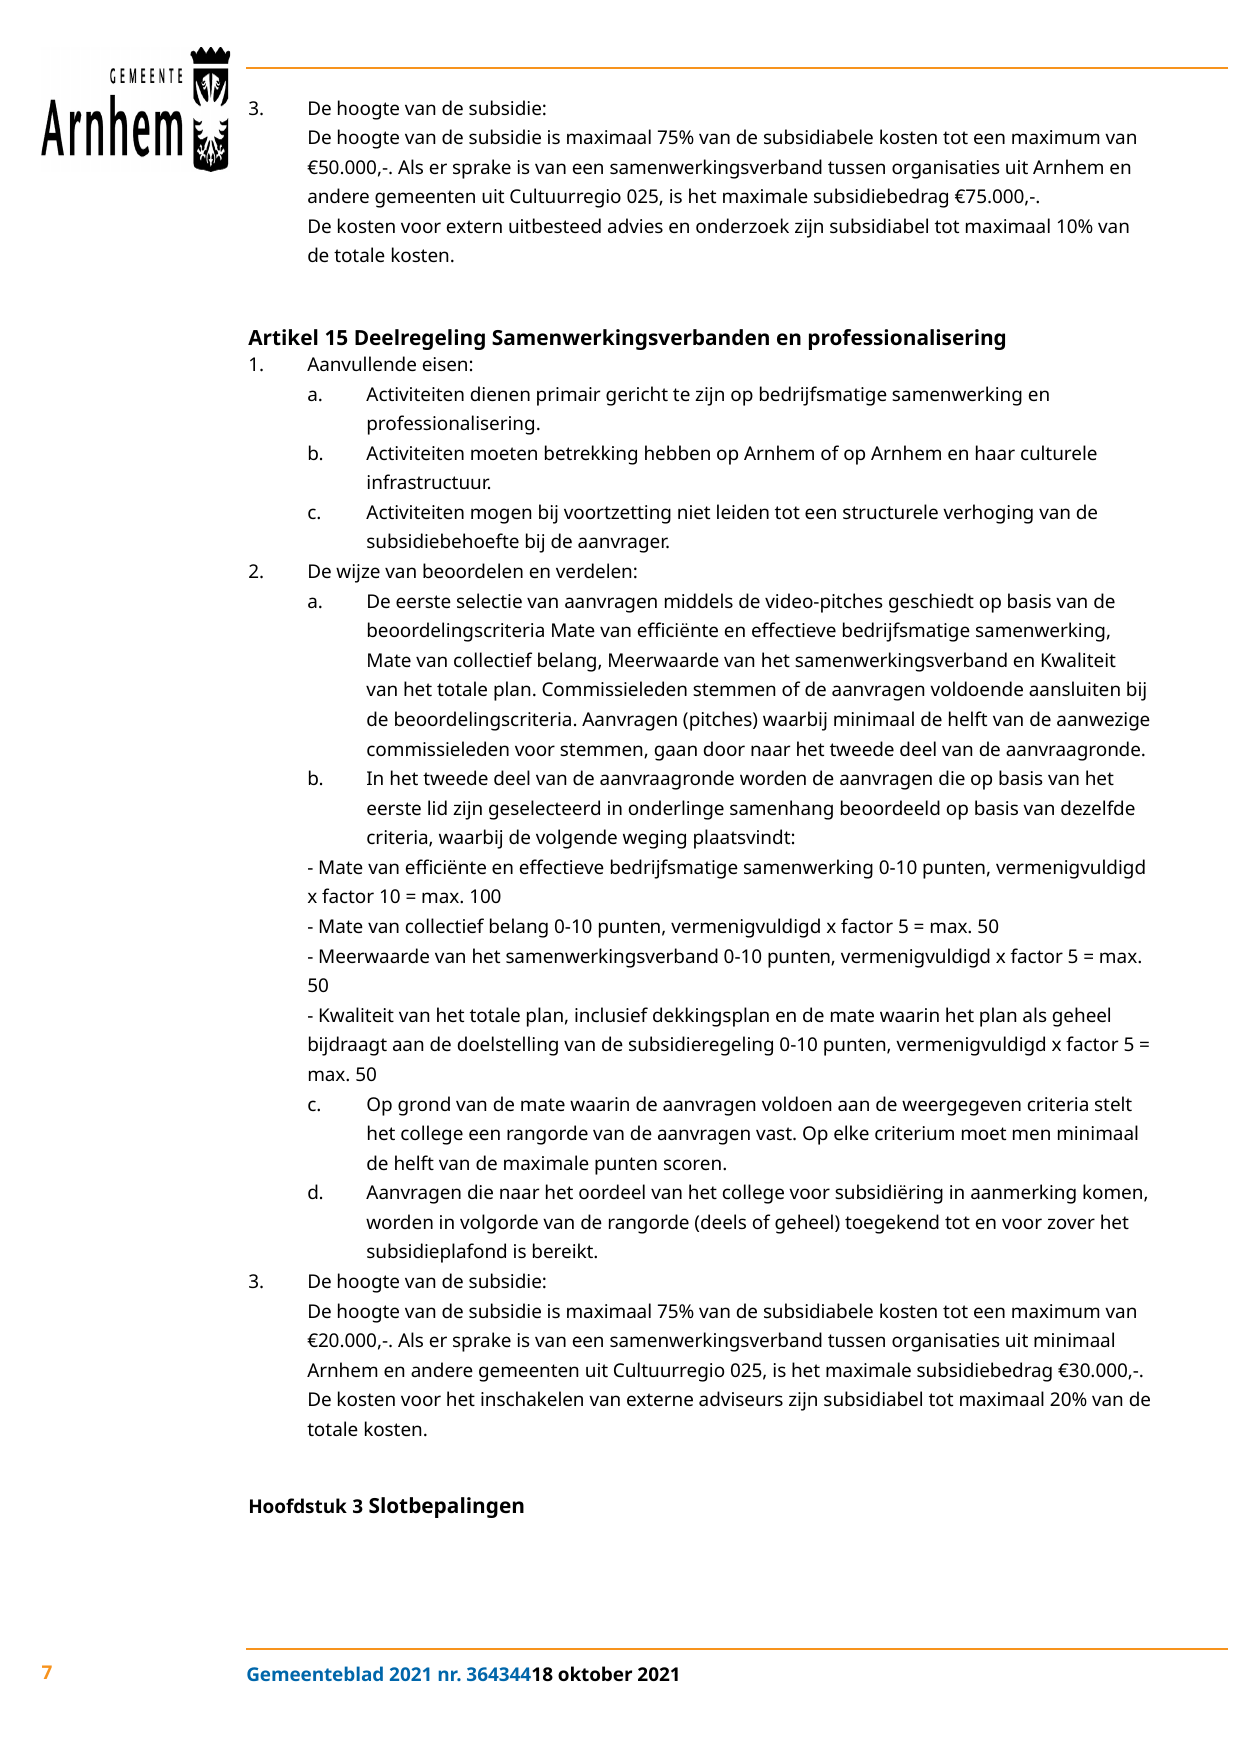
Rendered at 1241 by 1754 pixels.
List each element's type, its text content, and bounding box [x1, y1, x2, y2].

text Artikel 15 Deelregeling Samenwerkingsverbanden en professionalisering [248, 323, 1152, 351]
list - Mate van efficiënte en effectieve bedrijfsmatige samenwerking 0-10 punten, vermenigvuldigd x factor 10 = max. 100 [248, 854, 1152, 909]
list Activiteiten dienen primair gericht te zijn op bedrijfsmatige samenwerking en professionalisering. [307, 381, 1152, 436]
list Activiteiten mogen bij voortzetting niet leiden tot een structurele verhoging van de subsidiebehoefte bij de aanvrager. [307, 499, 1152, 554]
list De kosten voor het inschakelen van externe adviseurs zijn subsidiabel tot maximaal 20% van de totale kosten. [248, 1387, 1152, 1442]
text Hoofdstuk 3 Slotbepalingen [248, 1491, 1152, 1520]
list - Meerwaarde van het samenwerkingsverband 0-10 punten, vermenigvuldigd x factor 5 = max. 50 [248, 943, 1152, 998]
list De wijze van beoordelen en verdelen: [248, 558, 1152, 584]
list De hoogte van de subsidie: [248, 95, 1152, 121]
picture [41, 47, 231, 172]
list Aanvragen die naar het oordeel van het college voor subsidiëring in aanmerking komen, worden in volgorde van de rangorde (deels of geheel) toegekend tot en voor zover het subsidieplafond is bereikt. [307, 1179, 1152, 1264]
list De hoogte van de subsidie is maximaal 75% van de subsidiabele kosten tot een maximum van €20.000,-. Als er sprake is van een samenwerkingsverband tussen organisaties uit minimaal Arnhem en andere gemeenten uit Cultuurregio 025, is het maximale subsidiebedrag €30.000,-. [248, 1298, 1152, 1383]
list Aanvullende eisen: [248, 351, 1152, 377]
list Op grond van de mate waarin de aanvragen voldoen aan de weergegeven criteria stelt het college een rangorde van de aanvragen vast. Op elke criterium moet men minimaal de helft van de maximale punten scoren. [307, 1091, 1152, 1176]
list De hoogte van de subsidie is maximaal 75% van de subsidiabele kosten tot een maximum van €50.000,-. Als er sprake is van een samenwerkingsverband tussen organisaties uit Arnhem en andere gemeenten uit Cultuurregio 025, is het maximale subsidiebedrag €75.000,-. [248, 124, 1152, 209]
list De kosten voor extern uitbesteed advies en onderzoek zijn subsidiabel tot maximaal 10% van de totale kosten. [248, 213, 1152, 268]
list De hoogte van de subsidie: [248, 1268, 1152, 1294]
list In het tweede deel van de aanvraagronde worden de aanvragen die op basis van het eerste lid zijn geselecteerd in onderlinge samenhang beoordeeld op basis van dezelfde criteria, waarbij de volgende weging plaatsvindt: [307, 765, 1152, 850]
list - Mate van collectief belang 0-10 punten, vermenigvuldigd x factor 5 = max. 50 [248, 913, 1152, 939]
list De eerste selectie van aanvragen middels de video-pitches geschiedt op basis van de beoordelingscriteria Mate van efficiënte en effectieve bedrijfsmatige samenwerking, Mate van collectief belang, Meerwaarde van het samenwerkingsverband en Kwaliteit van het totale plan. Commissieleden stemmen of de aanvragen voldoende aansluiten bij de beoordelingscriteria. Aanvragen (pitches) waarbij minimaal de helft van de aanwezige commissieleden voor stemmen, gaan door naar het tweede deel van de aanvraagronde. [307, 588, 1152, 761]
list Activiteiten moeten betrekking hebben op Arnhem of op Arnhem en haar culturele infrastructuur. [307, 440, 1152, 495]
list - Kwaliteit van het totale plan, inclusief dekkingsplan en de mate waarin het plan als geheel bijdraagt aan de doelstelling van de subsidieregeling 0-10 punten, vermenigvuldigd x factor 5 = max. 50 [248, 1002, 1152, 1087]
